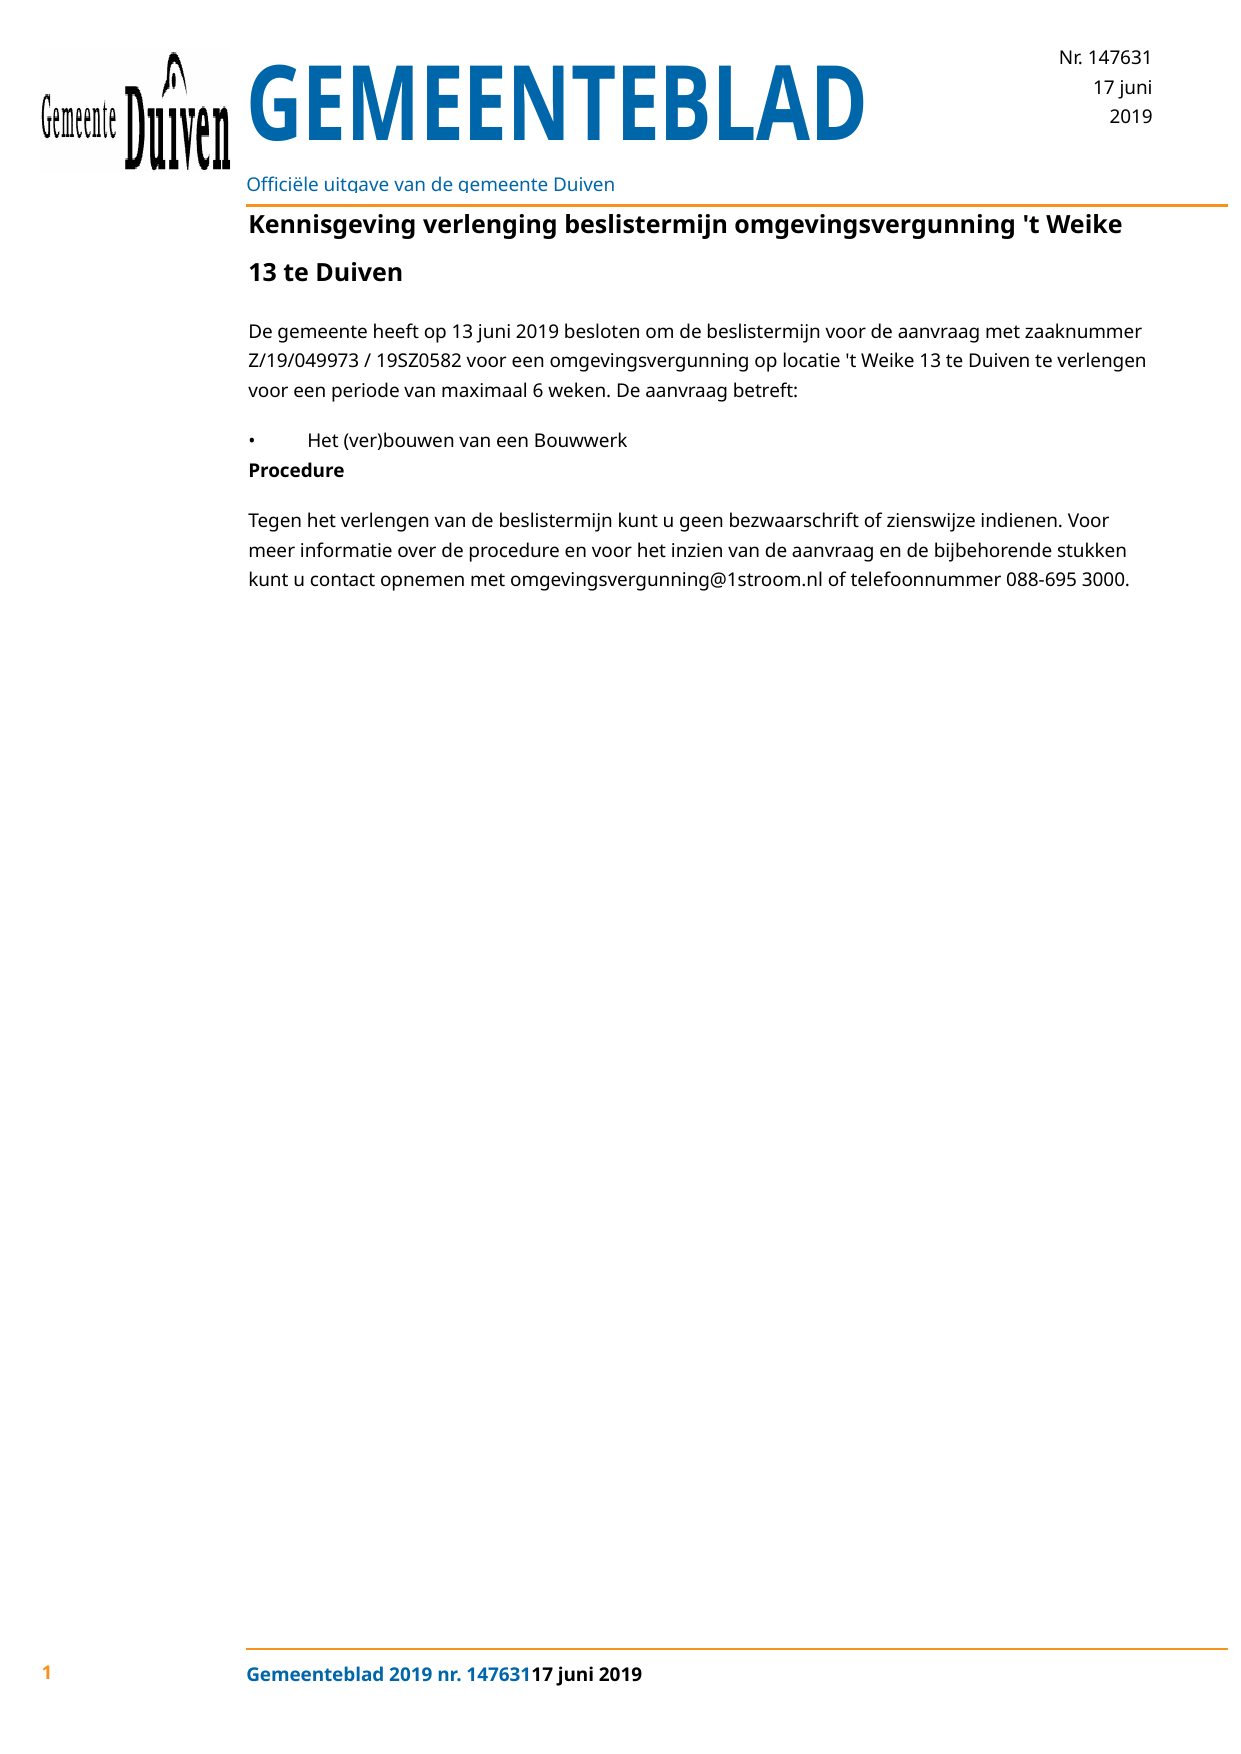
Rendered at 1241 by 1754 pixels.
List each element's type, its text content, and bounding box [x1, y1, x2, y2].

picture [41, 47, 231, 172]
text De gemeente heeft op 13 juni 2019 besloten om de beslistermijn voor de aanvraag met zaaknummer Z/19/049973 / 19SZ0582 voor een omgevingsvergunning op locatie 't Weike 13 te Duiven te verlengen voor een periode van maximaal 6 weken. De aanvraag betreft: [248, 318, 1152, 403]
text Procedure [248, 457, 1152, 483]
text Tegen het verlengen van de beslistermijn kunt u geen bezwaarschrift of zienswijze indienen. Voor meer informatie over de procedure en voor het inzien van de aanvraag en de bijbehorende stukken kunt u contact opnemen met omgevingsvergunning@1stroom.nl of telefoonnummer 088-695 3000. [248, 507, 1152, 592]
list Het (ver)bouwen van een Bouwwerk [248, 427, 1152, 453]
text Kennisgeving verlenging beslistermijn omgevingsvergunning 't Weike 13 te Duiven [248, 207, 1152, 288]
